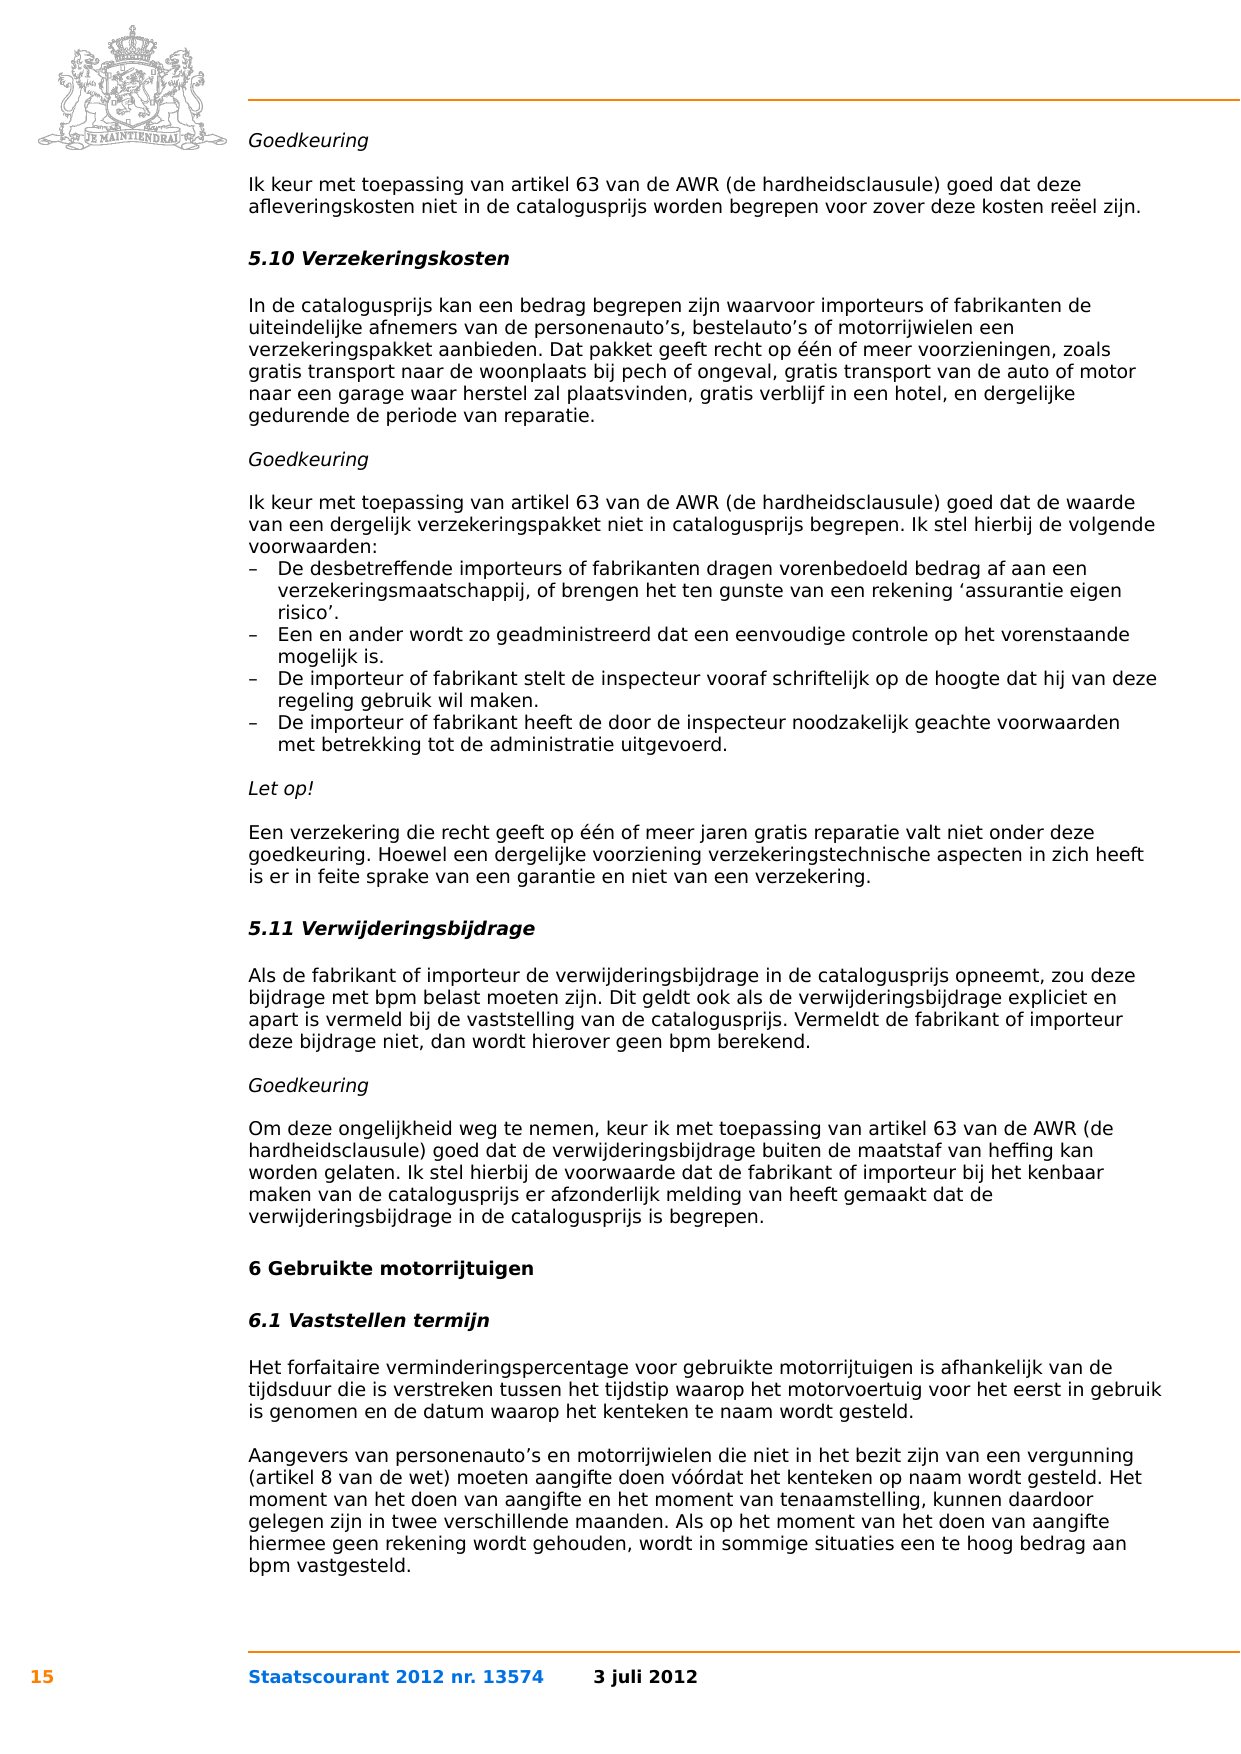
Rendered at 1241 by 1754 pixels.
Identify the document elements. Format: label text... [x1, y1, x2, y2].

subtitle Goedkeuring [248, 130, 1163, 152]
text Ik keur met toepassing van artikel 63 van de AWR (de hardheidsclausule) goed dat de waarde van een dergelijk verzekeringspakket niet in catalogusprijs begrepen. Ik stel hierbij de volgende voorwaarden: [248, 492, 1163, 558]
subtitle 6.1 Vaststellen termijn [248, 1310, 1163, 1332]
text In de catalogusprijs kan een bedrag begrepen zijn waarvoor importeurs of fabrikanten de uiteindelijke afnemers van de personenauto’s, bestelauto’s of motorrijwielen een verzekeringspakket aanbieden. Dat pakket geeft recht op één of meer voorzieningen, zoals gratis transport naar de woonplaats bij pech of ongeval, gratis transport van de auto of motor naar een garage waar herstel zal plaatsvinden, gratis verblijf in een hotel, en dergelijke gedurende de periode van reparatie. [248, 295, 1163, 427]
subtitle 5.10 Verzekeringskosten [248, 248, 1163, 270]
subtitle Let op! [248, 778, 1163, 800]
text Aangevers van personenauto’s en motorrijwielen die niet in het bezit zijn van een vergunning (artikel 8 van de wet) moeten aangifte doen vóórdat het kenteken op naam wordt gesteld. Het moment van het doen van aangifte en het moment van tenaamstelling, kunnen daardoor gelegen zijn in twee verschillende maanden. Als op het moment van het doen van aangifte hiermee geen rekening wordt gehouden, wordt in sommige situaties een te hoog bedrag aan bpm vastgesteld. [248, 1445, 1163, 1577]
text Ik keur met toepassing van artikel 63 van de AWR (de hardheidsclausule) goed dat deze afleveringskosten niet in de catalogusprijs worden begrepen voor zover deze kosten reëel zijn. [248, 174, 1163, 218]
text – De importeur of fabrikant heeft de door de inspecteur noodzakelijk geachte voorwaarden met betrekking tot de administratie uitgevoerd. [248, 712, 1163, 756]
subtitle 6 Gebruikte motorrijtuigen [248, 1258, 1163, 1280]
text Het forfaitaire verminderingspercentage voor gebruikte motorrijtuigen is afhankelijk van de tijdsduur die is verstreken tussen het tijdstip waarop het motorvoertuig voor het eerst in gebruik is genomen en de datum waarop het kenteken te naam wordt gesteld. [248, 1357, 1163, 1423]
text – Een en ander wordt zo geadministreerd dat een eenvoudige controle op het vorenstaande mogelijk is. [248, 624, 1163, 668]
text Om deze ongelijkheid weg te nemen, keur ik met toepassing van artikel 63 van de AWR (de hardheidsclausule) goed dat de verwijderingsbijdrage buiten de maatstaf van heffing kan worden gelaten. Ik stel hierbij de voorwaarde dat de fabrikant of importeur bij het kenbaar maken van de catalogusprijs er afzonderlijk melding van heeft gemaakt dat de verwijderingsbijdrage in de catalogusprijs is begrepen. [248, 1118, 1163, 1228]
subtitle 5.11 Verwijderingsbijdrage [248, 918, 1163, 940]
text – De importeur of fabrikant stelt de inspecteur vooraf schriftelijk op de hoogte dat hij van deze regeling gebruik wil maken. [248, 668, 1163, 712]
text Als de fabrikant of importeur de verwijderingsbijdrage in de catalogusprijs opneemt, zou deze bijdrage met bpm belast moeten zijn. Dit geldt ook als de verwijderingsbijdrage expliciet en apart is vermeld bij de vaststelling van de catalogusprijs. Vermeldt de fabrikant of importeur deze bijdrage niet, dan wordt hierover geen bpm berekend. [248, 965, 1163, 1053]
text Een verzekering die recht geeft op één of meer jaren gratis reparatie valt niet onder deze goedkeuring. Hoewel een dergelijke voorziening verzekeringstechnische aspecten in zich heeft is er in feite sprake van een garantie en niet van een verzekering. [248, 822, 1163, 888]
text – De desbetreffende importeurs of fabrikanten dragen vorenbedoeld bedrag af aan een verzekeringsmaatschappij, of brengen het ten gunste van een rekening ‘assurantie eigen risico’. [248, 558, 1163, 624]
subtitle Goedkeuring [248, 448, 1163, 470]
subtitle Goedkeuring [248, 1074, 1163, 1096]
picture [38, 25, 227, 150]
